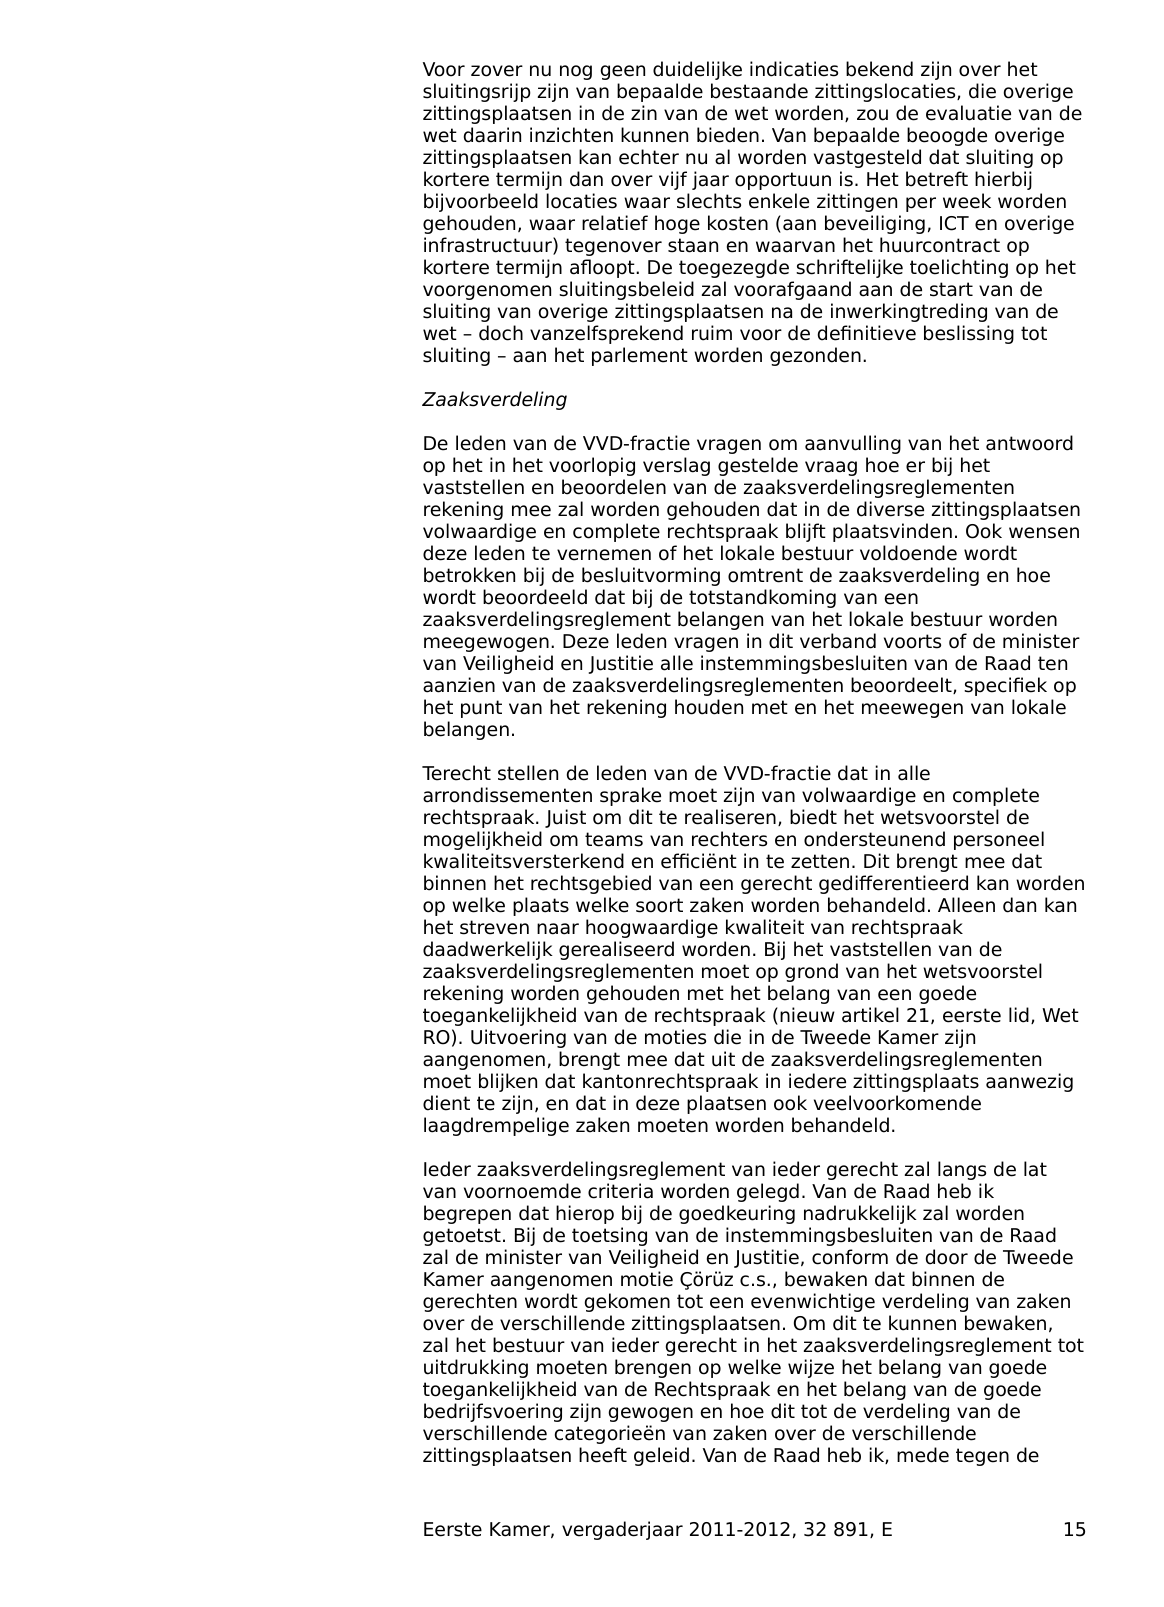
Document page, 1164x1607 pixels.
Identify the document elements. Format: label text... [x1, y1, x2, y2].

text De leden van de VVD-fractie vragen om aanvulling van het antwoord op het in het voorlopig verslag gestelde vraag hoe er bij het vaststellen en beoordelen van de zaaksverdelingsreglementen rekening mee zal worden gehouden dat in de diverse zittingsplaatsen volwaardige en complete rechtspraak blijft plaatsvinden. Ook wensen deze leden te vernemen of het lokale bestuur voldoende wordt betrokken bij de besluitvorming omtrent de zaaksverdeling en hoe wordt beoordeeld dat bij de totstandkoming van een zaaksverdelingsreglement belangen van het lokale bestuur worden meegewogen. Deze leden vragen in dit verband voorts of de minister van Veiligheid en Justitie alle instemmingsbesluiten van de Raad ten aanzien van de zaaksverdelingsreglementen beoordeelt, specifiek op het punt van het rekening houden met en het meewegen van lokale belangen. [422, 433, 1087, 741]
text Ieder zaaksverdelingsreglement van ieder gerecht zal langs de lat van voornoemde criteria worden gelegd. Van de Raad heb ik begrepen dat hierop bij de goedkeuring nadrukkelijk zal worden getoetst. Bij de toetsing van de instemmingsbesluiten van de Raad zal de minister van Veiligheid en Justitie, conform de door de Tweede Kamer aangenomen motie Çörüz c.s., bewaken dat binnen de gerechten wordt gekomen tot een evenwichtige verdeling van zaken over de verschillende zittingsplaatsen. Om dit te kunnen bewaken, zal het bestuur van ieder gerecht in het zaaksverdelingsreglement tot uitdrukking moeten brengen op welke wijze het belang van goede toegankelijkheid van de Rechtspraak en het belang van de goede bedrijfsvoering zijn gewogen en hoe dit tot de verdeling van de verschillende categorieën van zaken over de verschillende zittingsplaatsen heeft geleid. Van de Raad heb ik, mede tegen de [422, 1159, 1087, 1467]
subtitle Zaaksverdeling [422, 389, 1087, 411]
text Terecht stellen de leden van de VVD-fractie dat in alle arrondissementen sprake moet zijn van volwaardige en complete rechtspraak. Juist om dit te realiseren, biedt het wetsvoorstel de mogelijkheid om teams van rechters en ondersteunend personeel kwaliteitsversterkend en efficiënt in te zetten. Dit brengt mee dat binnen het rechtsgebied van een gerecht gedifferentieerd kan worden op welke plaats welke soort zaken worden behandeld. Alleen dan kan het streven naar hoogwaardige kwaliteit van rechtspraak daadwerkelijk gerealiseerd worden. Bij het vaststellen van de zaaksverdelingsreglementen moet op grond van het wetsvoorstel rekening worden gehouden met het belang van een goede toegankelijkheid van de rechtspraak (nieuw artikel 21, eerste lid, Wet RO). Uitvoering van de moties die in de Tweede Kamer zijn aangenomen, brengt mee dat uit de zaaksverdelingsreglementen moet blijken dat kantonrechtspraak in iedere zittingsplaats aanwezig dient te zijn, en dat in deze plaatsen ook veelvoorkomende laagdrempelige zaken moeten worden behandeld. [422, 763, 1087, 1137]
text Voor zover nu nog geen duidelijke indicaties bekend zijn over het sluitingsrijp zijn van bepaalde bestaande zittingslocaties, die overige zittingsplaatsen in de zin van de wet worden, zou de evaluatie van de wet daarin inzichten kunnen bieden. Van bepaalde beoogde overige zittingsplaatsen kan echter nu al worden vastgesteld dat sluiting op kortere termijn dan over vijf jaar opportuun is. Het betreft hierbij bijvoorbeeld locaties waar slechts enkele zittingen per week worden gehouden, waar relatief hoge kosten (aan beveiliging, ICT en overige infrastructuur) tegenover staan en waarvan het huurcontract op kortere termijn afloopt. De toegezegde schriftelijke toelichting op het voorgenomen sluitingsbeleid zal voorafgaand aan de start van de sluiting van overige zittingsplaatsen na de inwerkingtreding van de wet – doch vanzelfsprekend ruim voor de definitieve beslissing tot sluiting – aan het parlement worden gezonden. [422, 59, 1087, 367]
